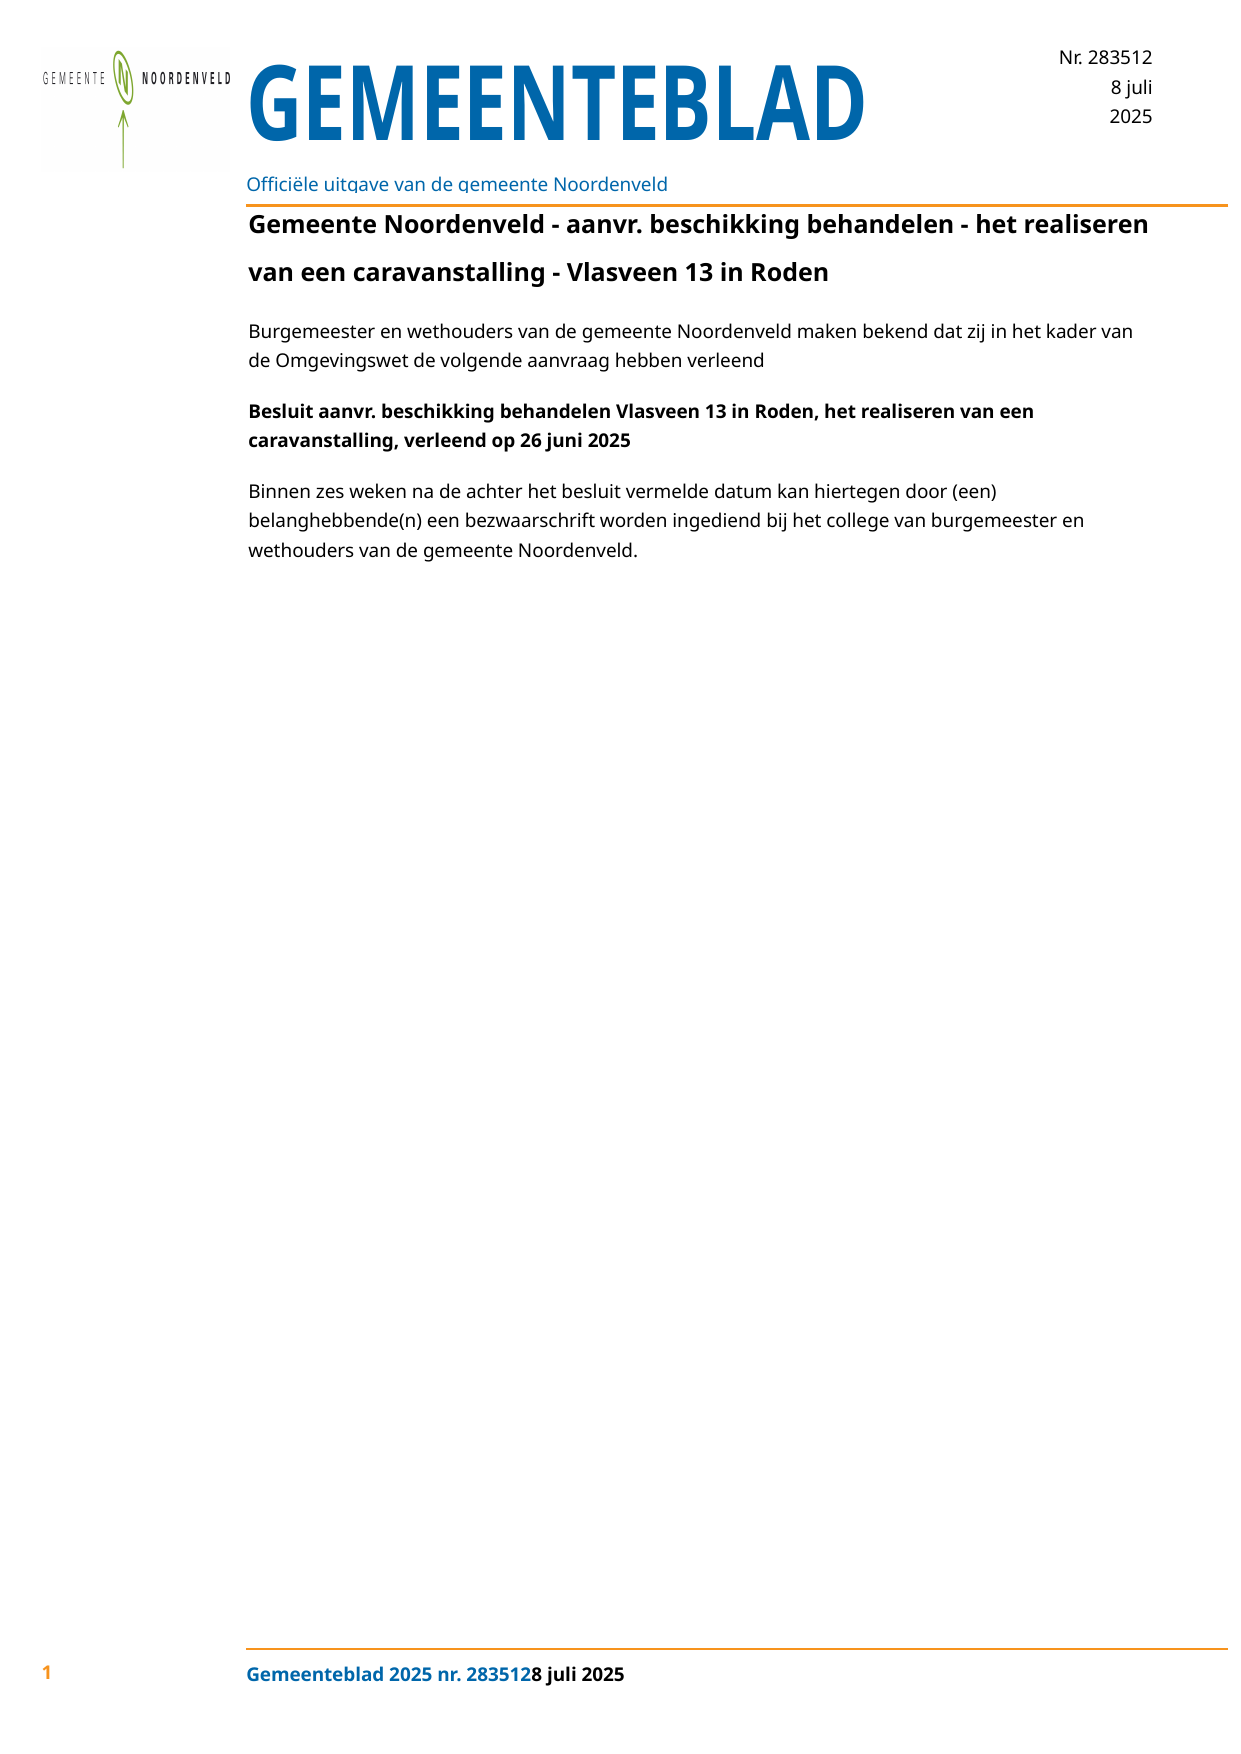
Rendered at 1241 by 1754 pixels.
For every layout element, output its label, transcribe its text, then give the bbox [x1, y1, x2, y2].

picture [41, 47, 231, 172]
text Besluit aanvr. beschikking behandelen Vlasveen 13 in Roden, het realiseren van een caravanstalling, verleend op 26 juni 2025 [248, 398, 1152, 453]
text Binnen zes weken na de achter het besluit vermelde datum kan hiertegen door (een) belanghebbende(n) een bezwaarschrift worden ingediend bij het college van burgemeester en wethouders van de gemeente Noordenveld. [248, 478, 1152, 563]
text Gemeente Noordenveld - aanvr. beschikking behandelen - het realiseren van een caravanstalling - Vlasveen 13 in Roden [248, 207, 1152, 288]
text Burgemeester en wethouders van de gemeente Noordenveld maken bekend dat zij in het kader van de Omgevingswet de volgende aanvraag hebben verleend [248, 318, 1152, 373]
